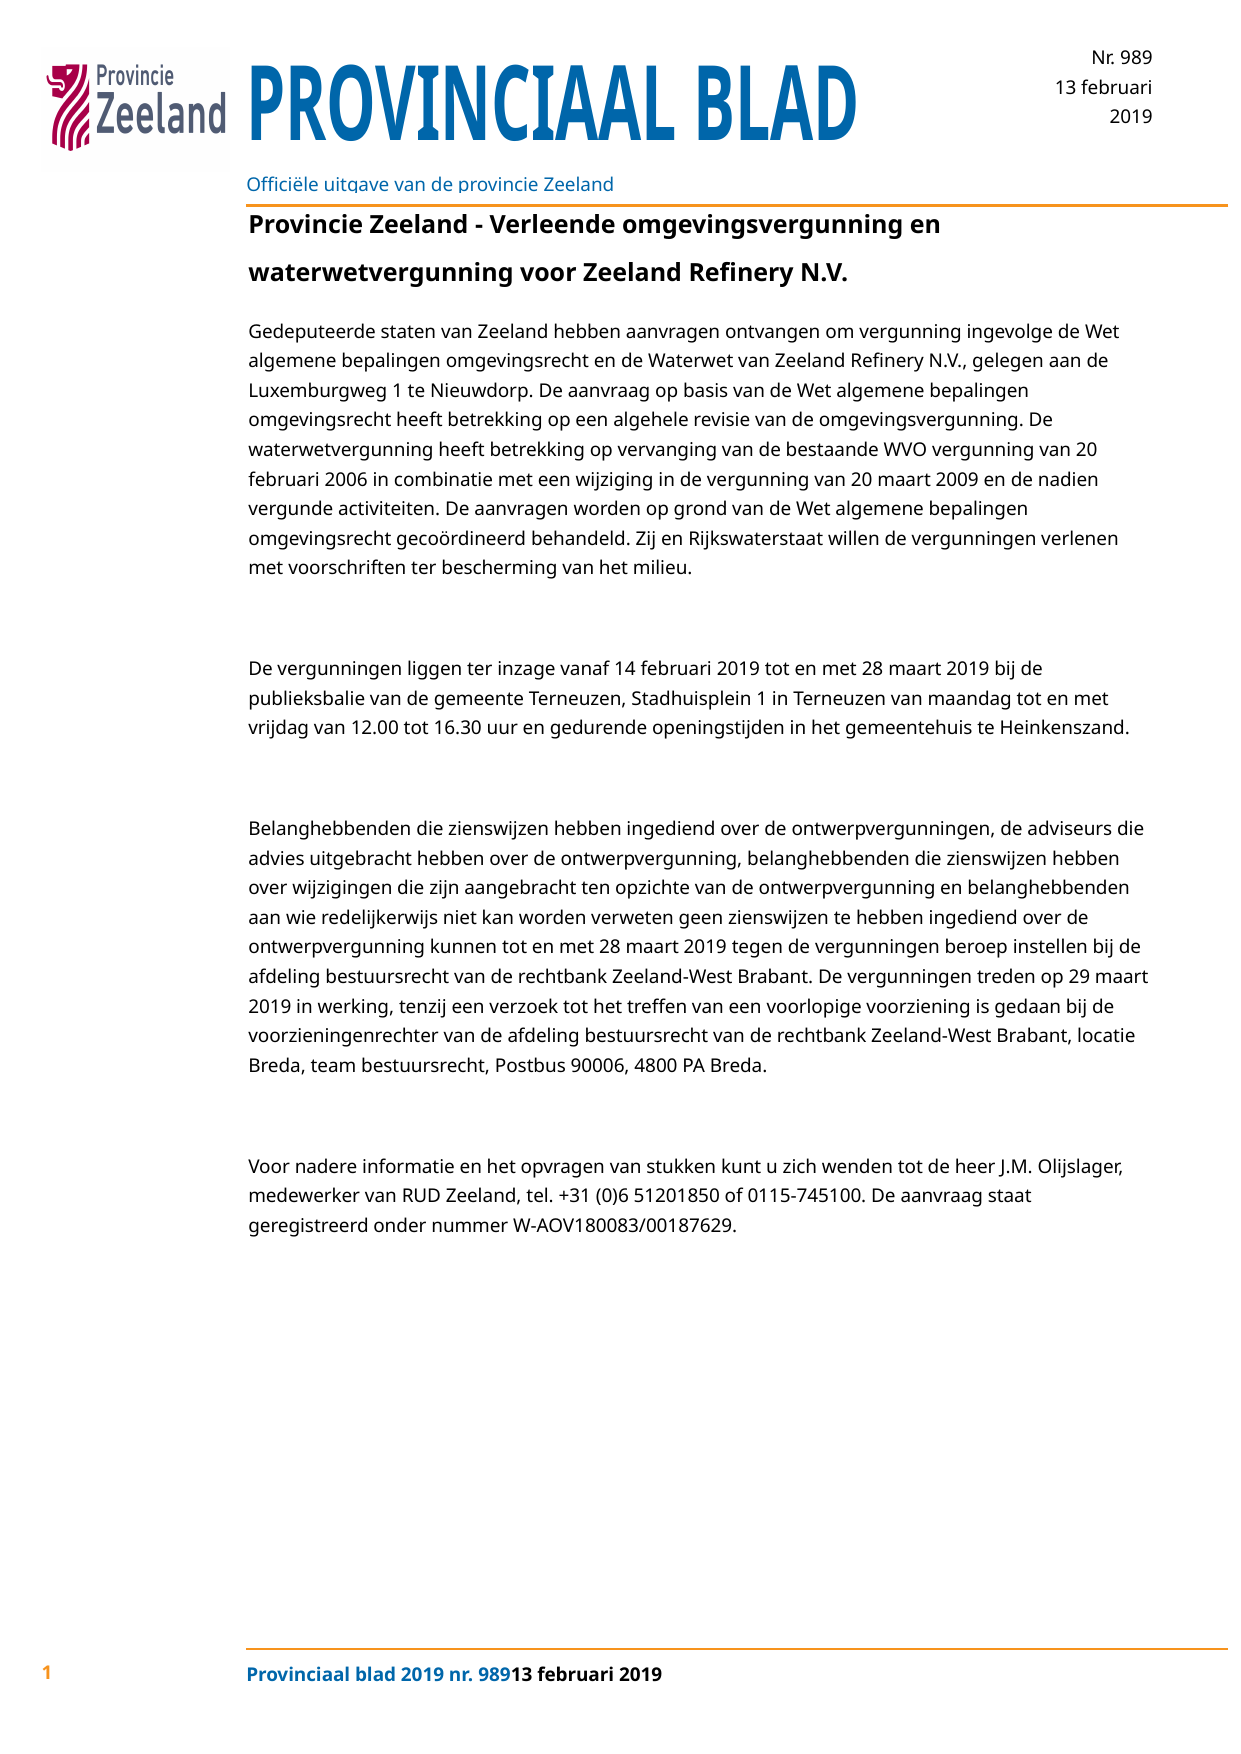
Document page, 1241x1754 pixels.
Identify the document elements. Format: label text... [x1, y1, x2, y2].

text Provincie Zeeland - Verleende omgevingsvergunning en waterwetvergunning voor Zeeland Refinery N.V. [248, 207, 1152, 288]
picture [41, 47, 231, 172]
text Gedeputeerde staten van Zeeland hebben aanvragen ontvangen om vergunning ingevolge de Wet algemene bepalingen omgevingsrecht en de Waterwet van Zeeland Refinery N.V., gelegen aan de Luxemburgweg 1 te Nieuwdorp. De aanvraag op basis van de Wet algemene bepalingen omgevingsrecht heeft betrekking op een algehele revisie van de omgevingsvergunning. De waterwetvergunning heeft betrekking op vervanging van de bestaande WVO vergunning van 20 februari 2006 in combinatie met een wijziging in de vergunning van 20 maart 2009 en de nadien vergunde activiteiten. De aanvragen worden op grond van de Wet algemene bepalingen omgevingsrecht gecoördineerd behandeld. Zij en Rijkswaterstaat willen de vergunningen verlenen met voorschriften ter bescherming van het milieu. [248, 318, 1152, 580]
text Voor nadere informatie en het opvragen van stukken kunt u zich wenden tot de heer J.M. Olijslager, medewerker van RUD Zeeland, tel. +31 (0)6 51201850 of 0115-745100. De aanvraag staat geregistreerd onder nummer W-AOV180083/00187629. [248, 1153, 1152, 1238]
text De vergunningen liggen ter inzage vanaf 14 februari 2019 tot en met 28 maart 2019 bij de publieksbalie van de gemeente Terneuzen, Stadhuisplein 1 in Terneuzen van maandag tot en met vrijdag van 12.00 tot 16.30 uur en gedurende openingstijden in het gemeentehuis te Heinkenszand. [248, 655, 1152, 740]
text Belanghebbenden die zienswijzen hebben ingediend over de ontwerpvergunningen, de adviseurs die advies uitgebracht hebben over de ontwerpvergunning, belanghebbenden die zienswijzen hebben over wijzigingen die zijn aangebracht ten opzichte van de ontwerpvergunning en belanghebbenden aan wie redelijkerwijs niet kan worden verweten geen zienswijzen te hebben ingediend over de ontwerpvergunning kunnen tot en met 28 maart 2019 tegen de vergunningen beroep instellen bij de afdeling bestuursrecht van de rechtbank Zeeland-West Brabant. De vergunningen treden op 29 maart 2019 in werking, tenzij een verzoek tot het treffen van een voorlopige voorziening is gedaan bij de voorzieningenrechter van de afdeling bestuursrecht van de rechtbank Zeeland-West Brabant, locatie Breda, team bestuursrecht, Postbus 90006, 4800 PA Breda. [248, 815, 1152, 1078]
